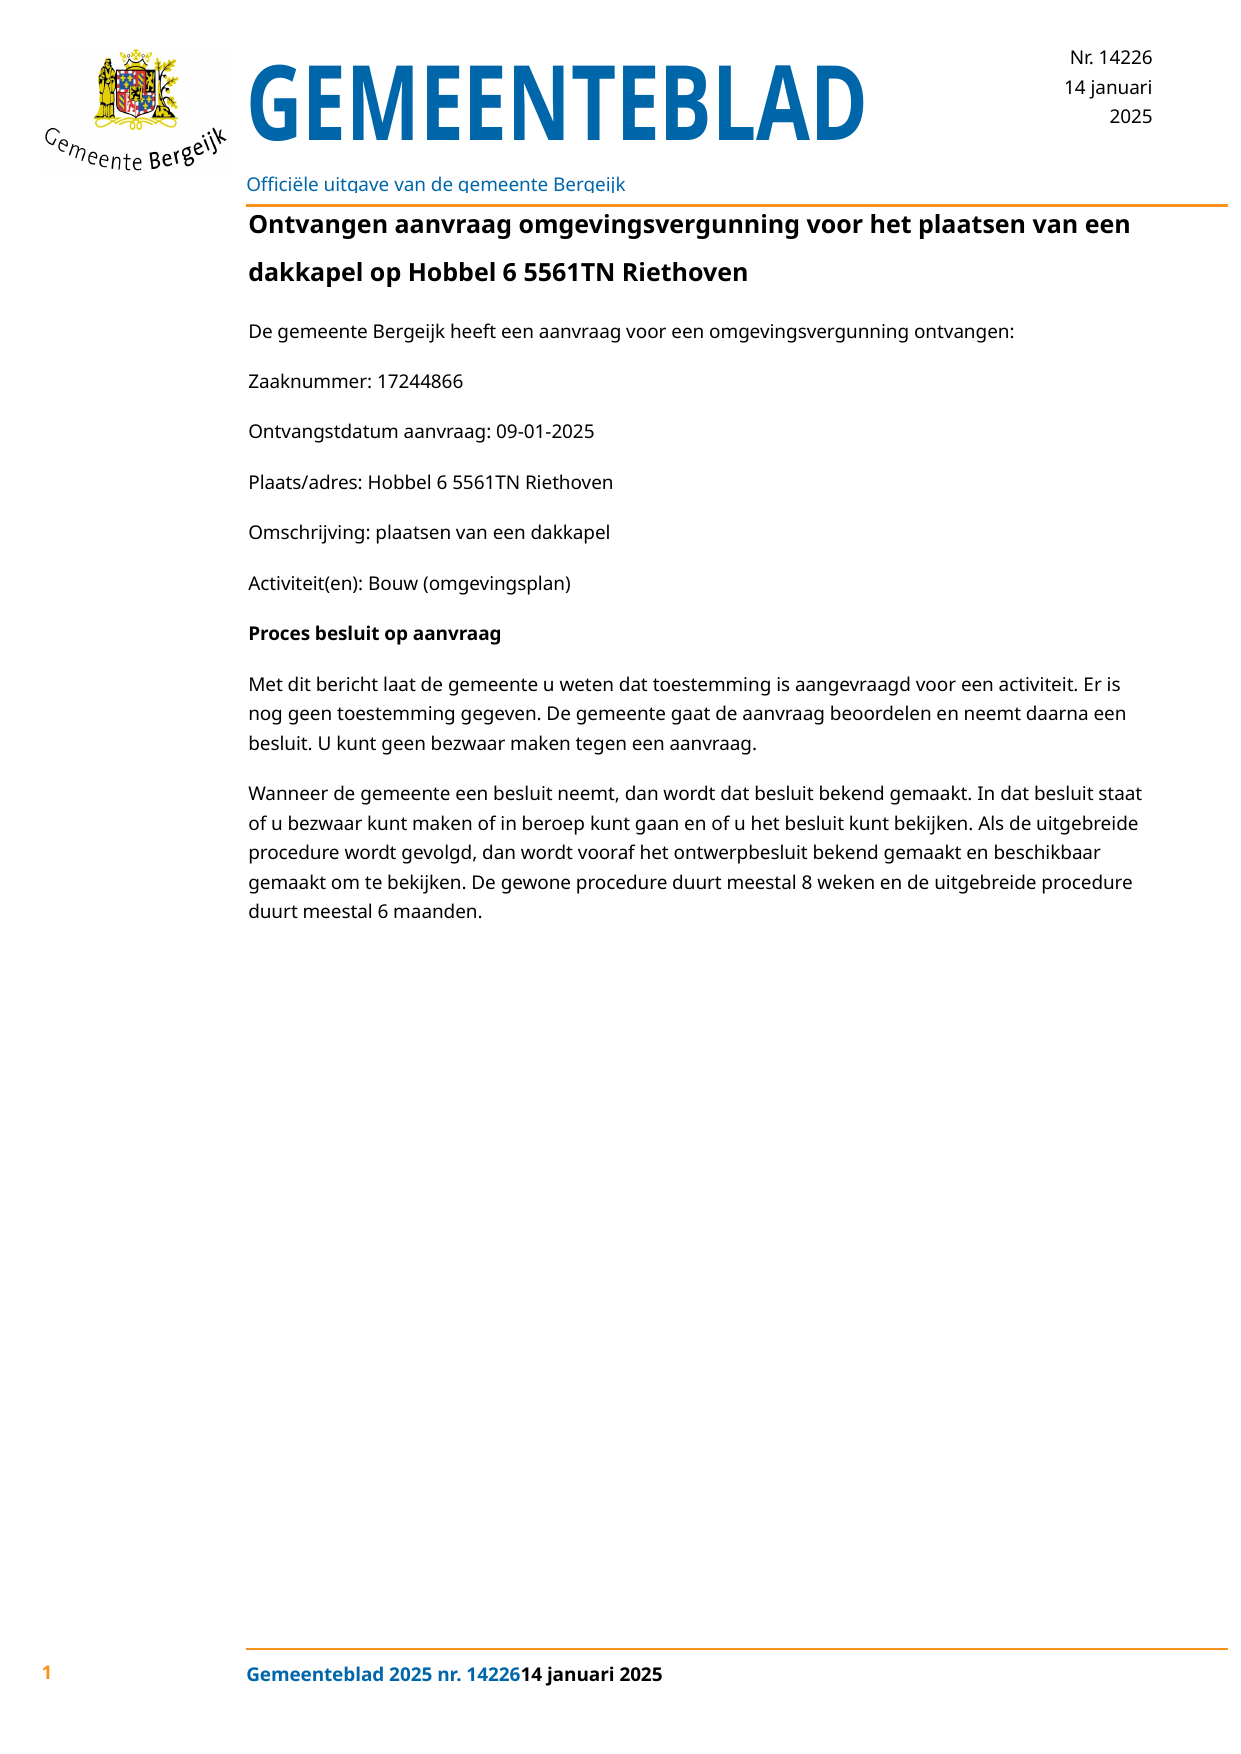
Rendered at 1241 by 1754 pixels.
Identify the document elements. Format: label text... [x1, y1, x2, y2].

text Activiteit(en): Bouw (omgevingsplan) [248, 570, 1152, 596]
text Ontvangstdatum aanvraag: 09-01-2025 [248, 419, 1152, 444]
text Ontvangen aanvraag omgevingsvergunning voor het plaatsen van een dakkapel op Hobbel 6 5561TN Riethoven [248, 207, 1152, 288]
text Plaats/adres: Hobbel 6 5561TN Riethoven [248, 469, 1152, 495]
text Zaaknummer: 17244866 [248, 368, 1152, 394]
text Proces besluit op aanvraag [248, 620, 1152, 646]
text Omschrijving: plaatsen van een dakkapel [248, 519, 1152, 545]
picture [41, 47, 231, 172]
text De gemeente Bergeijk heeft een aanvraag voor een omgevingsvergunning ontvangen: [248, 318, 1152, 344]
text Wanneer de gemeente een besluit neemt, dan wordt dat besluit bekend gemaakt. In dat besluit staat of u bezwaar kunt maken of in beroep kunt gaan en of u het besluit kunt bekijken. Als de uitgebreide procedure wordt gevolgd, dan wordt vooraf het ontwerpbesluit bekend gemaakt en beschikbaar gemaakt om te bekijken. De gewone procedure duurt meestal 8 weken en de uitgebreide procedure duurt meestal 6 maanden. [248, 780, 1152, 924]
text Met dit bericht laat de gemeente u weten dat toestemming is aangevraagd voor een activiteit. Er is nog geen toestemming gegeven. De gemeente gaat de aanvraag beoordelen en neemt daarna een besluit. U kunt geen bezwaar maken tegen een aanvraag. [248, 671, 1152, 756]
